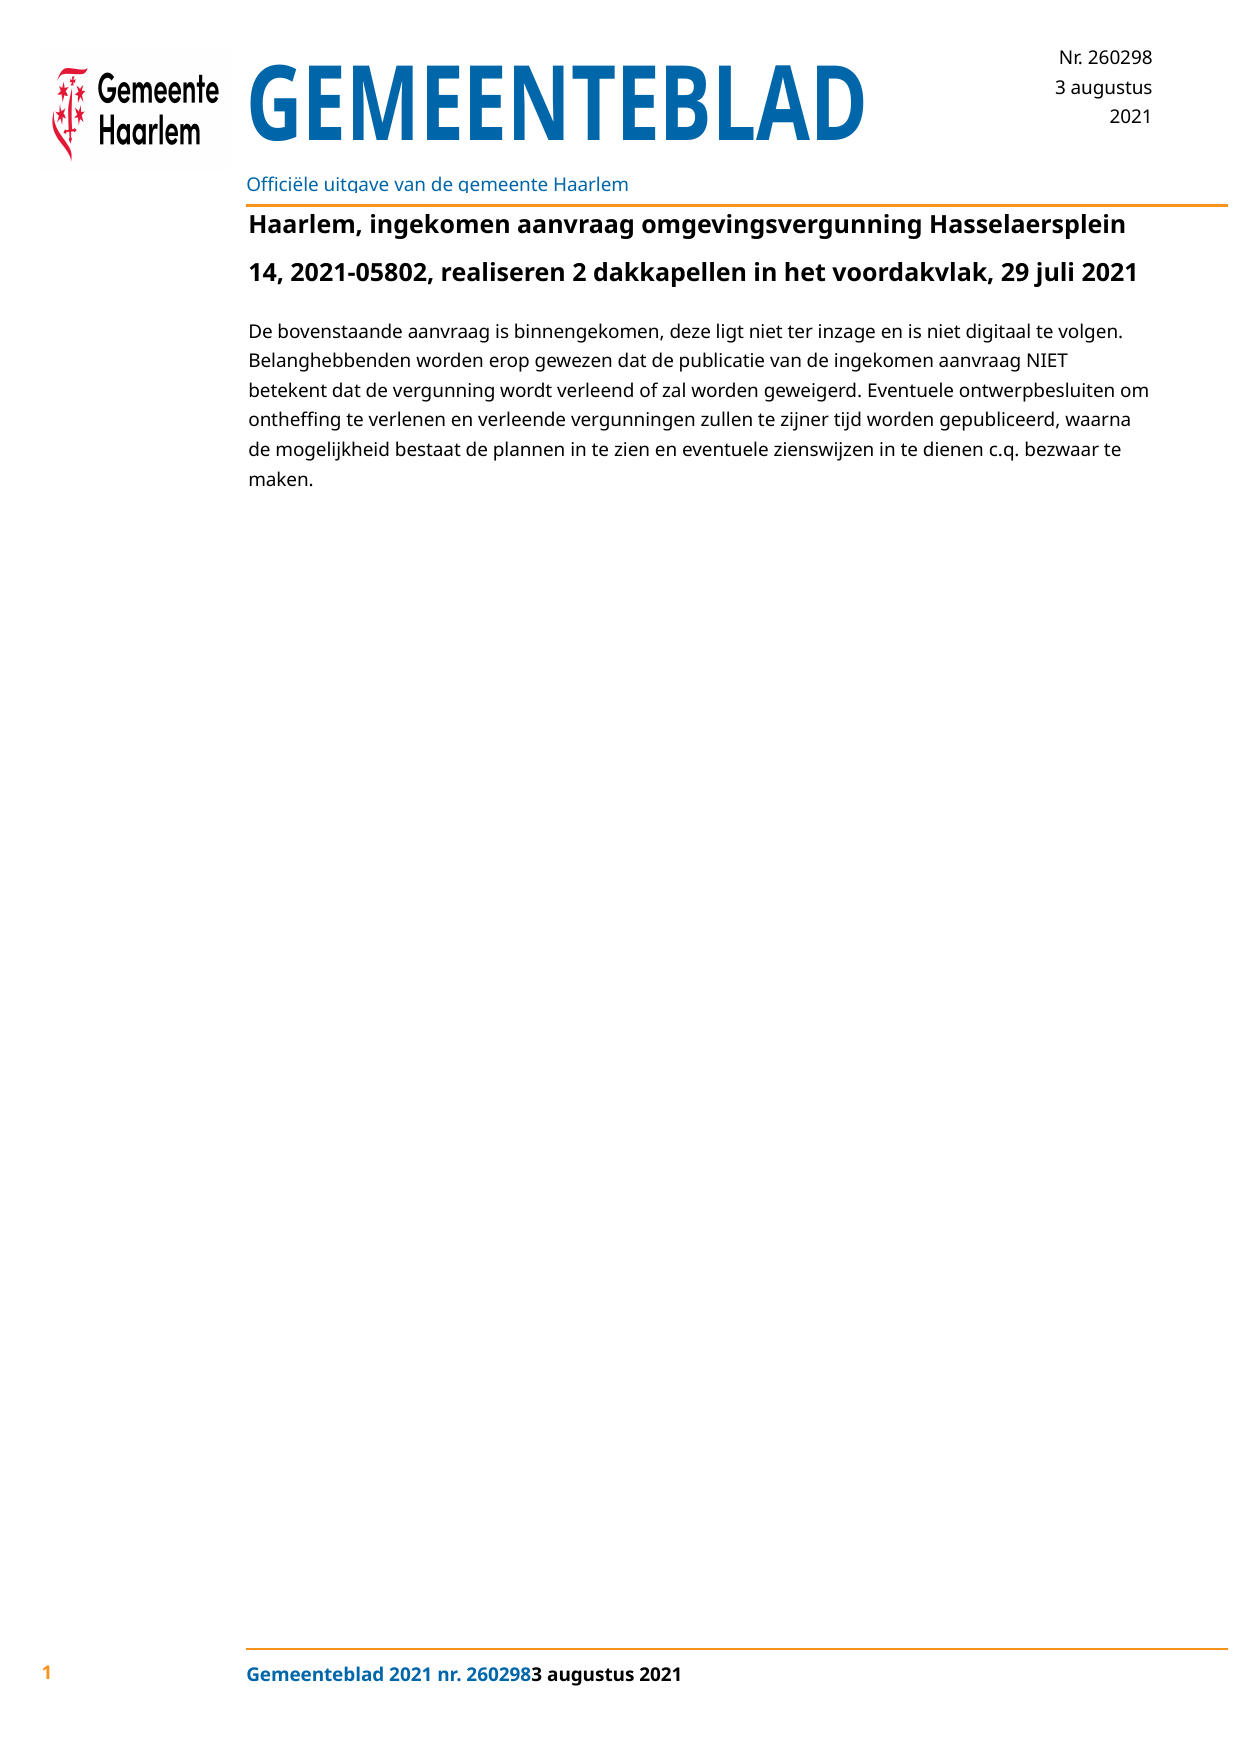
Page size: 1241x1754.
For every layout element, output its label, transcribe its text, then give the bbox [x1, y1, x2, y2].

text Haarlem, ingekomen aanvraag omgevingsvergunning Hasselaersplein 14, 2021-05802, realiseren 2 dakkapellen in het voordakvlak, 29 juli 2021 [248, 207, 1152, 288]
text De bovenstaande aanvraag is binnengekomen, deze ligt niet ter inzage en is niet digitaal te volgen. Belanghebbenden worden erop gewezen dat de publicatie van de ingekomen aanvraag NIET betekent dat de vergunning wordt verleend of zal worden geweigerd. Eventuele ontwerpbesluiten om ontheffing te verlenen en verleende vergunningen zullen te zijner tijd worden gepubliceerd, waarna de mogelijkheid bestaat de plannen in te zien en eventuele zienswijzen in te dienen c.q. bezwaar te maken. [248, 318, 1152, 492]
picture [41, 47, 231, 172]
